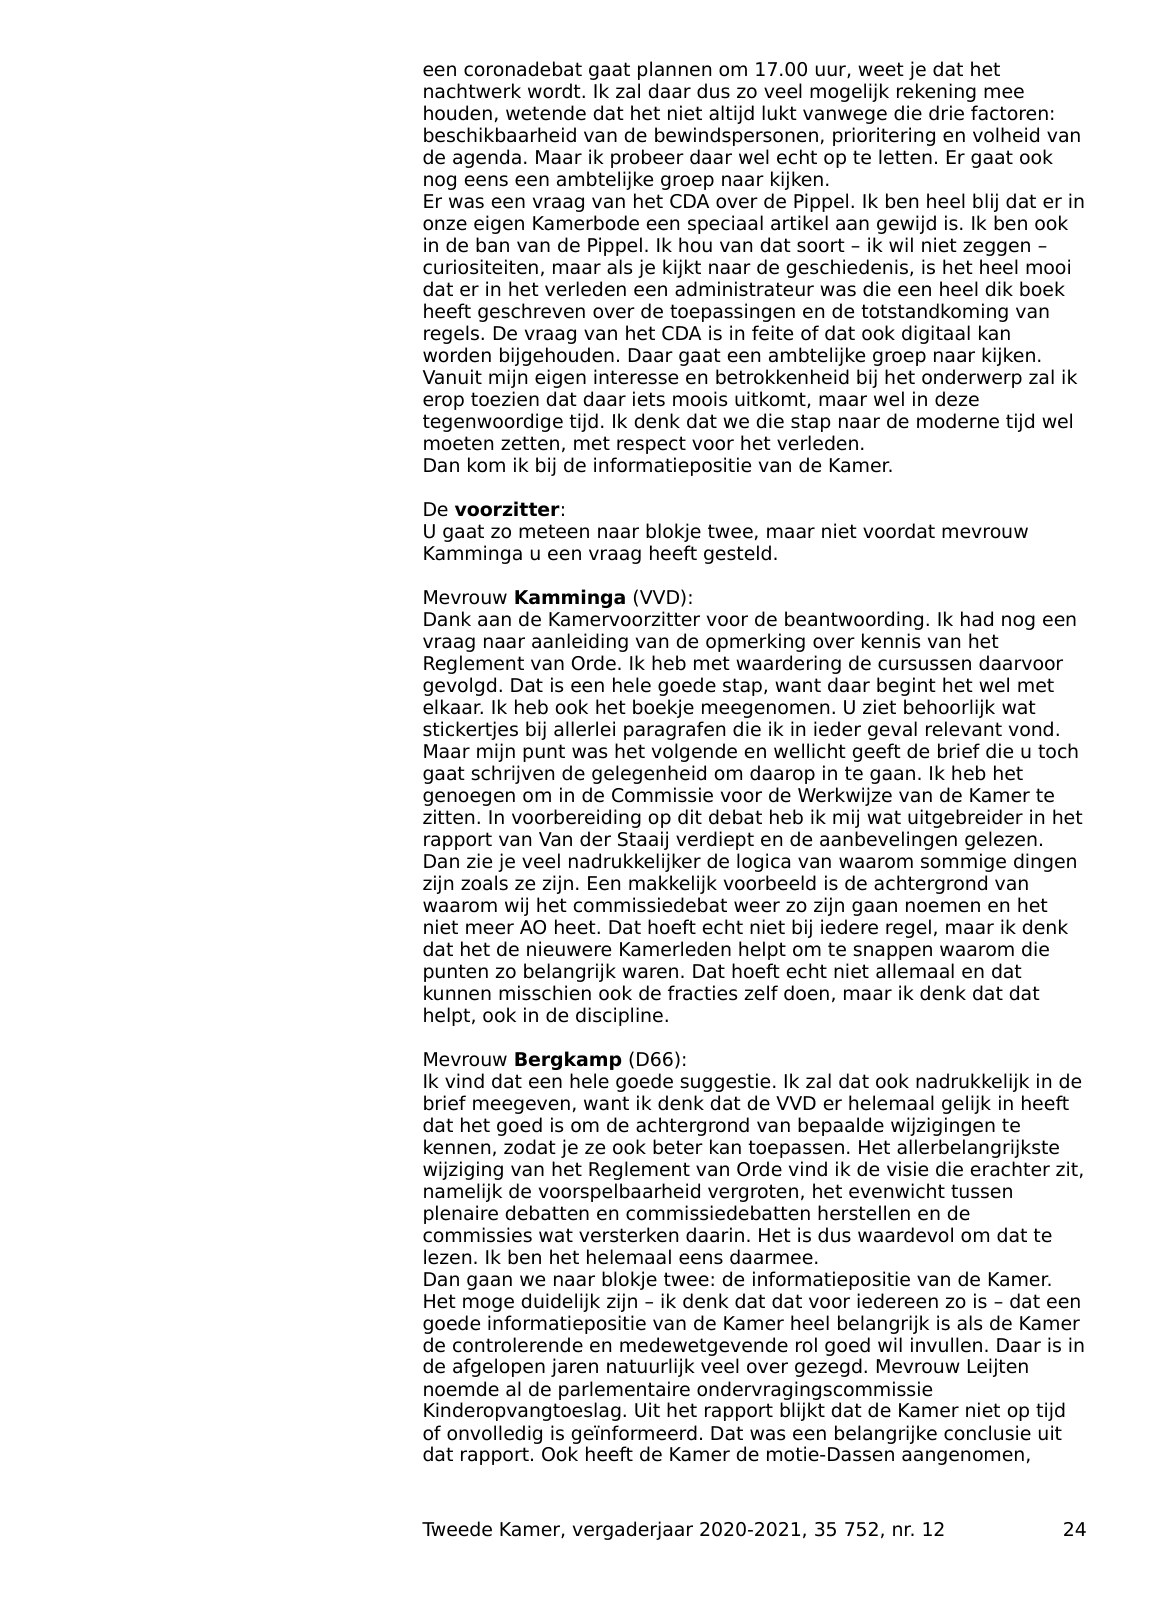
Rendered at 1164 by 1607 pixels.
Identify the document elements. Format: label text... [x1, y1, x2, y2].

text Mevrouw Kamminga (VVD): [422, 587, 1087, 609]
text een coronadebat gaat plannen om 17.00 uur, weet je dat het nachtwerk wordt. Ik zal daar dus zo veel mogelijk rekening mee houden, wetende dat het niet altijd lukt vanwege die drie factoren: beschikbaarheid van de bewindspersonen, prioritering en volheid van de agenda. Maar ik probeer daar wel echt op te letten. Er gaat ook nog eens een ambtelijke groep naar kijken. [422, 59, 1087, 191]
text De voorzitter: [422, 499, 1087, 521]
text Dan kom ik bij de informatiepositie van de Kamer. [422, 455, 1087, 477]
text Mevrouw Bergkamp (D66): [422, 1049, 1087, 1071]
text Dan gaan we naar blokje twee: de informatiepositie van de Kamer. Het moge duidelijk zijn – ik denk dat dat voor iedereen zo is – dat een goede informatiepositie van de Kamer heel belangrijk is als de Kamer de controlerende en medewetgevende rol goed wil invullen. Daar is in de afgelopen jaren natuurlijk veel over gezegd. Mevrouw Leijten noemde al de parlementaire ondervragingscommissie Kinderopvangtoeslag. Uit het rapport blijkt dat de Kamer niet op tijd of onvolledig is geïnformeerd. Dat was een belangrijke conclusie uit dat rapport. Ook heeft de Kamer de motie-Dassen aangenomen, [422, 1268, 1087, 1466]
text Dank aan de Kamervoorzitter voor de beantwoording. Ik had nog een vraag naar aanleiding van de opmerking over kennis van het Reglement van Orde. Ik heb met waardering de cursussen daarvoor gevolgd. Dat is een hele goede stap, want daar begint het wel met elkaar. Ik heb ook het boekje meegenomen. U ziet behoorlijk wat stickertjes bij allerlei paragrafen die ik in ieder geval relevant vond. Maar mijn punt was het volgende en wellicht geeft de brief die u toch gaat schrijven de gelegenheid om daarop in te gaan. Ik heb het genoegen om in de Commissie voor de Werkwijze van de Kamer te zitten. In voorbereiding op dit debat heb ik mij wat uitgebreider in het rapport van Van der Staaij verdiept en de aanbevelingen gelezen. Dan zie je veel nadrukkelijker de logica van waarom sommige dingen zijn zoals ze zijn. Een makkelijk voorbeeld is de achtergrond van waarom wij het commissiedebat weer zo zijn gaan noemen en het niet meer AO heet. Dat hoeft echt niet bij iedere regel, maar ik denk dat het de nieuwere Kamerleden helpt om te snappen waarom die punten zo belangrijk waren. Dat hoeft echt niet allemaal en dat kunnen misschien ook de fracties zelf doen, maar ik denk dat dat helpt, ook in de discipline. [422, 609, 1087, 1027]
text U gaat zo meteen naar blokje twee, maar niet voordat mevrouw Kamminga u een vraag heeft gesteld. [422, 521, 1087, 565]
text Er was een vraag van het CDA over de Pippel. Ik ben heel blij dat er in onze eigen Kamerbode een speciaal artikel aan gewijd is. Ik ben ook in de ban van de Pippel. Ik hou van dat soort – ik wil niet zeggen – curiositeiten, maar als je kijkt naar de geschiedenis, is het heel mooi dat er in het verleden een administrateur was die een heel dik boek heeft geschreven over de toepassingen en de totstandkoming van regels. De vraag van het CDA is in feite of dat ook digitaal kan worden bijgehouden. Daar gaat een ambtelijke groep naar kijken. Vanuit mijn eigen interesse en betrokkenheid bij het onderwerp zal ik erop toezien dat daar iets moois uitkomt, maar wel in deze tegenwoordige tijd. Ik denk dat we die stap naar de moderne tijd wel moeten zetten, met respect voor het verleden. [422, 191, 1087, 455]
text Ik vind dat een hele goede suggestie. Ik zal dat ook nadrukkelijk in de brief meegeven, want ik denk dat de VVD er helemaal gelijk in heeft dat het goed is om de achtergrond van bepaalde wijzigingen te kennen, zodat je ze ook beter kan toepassen. Het allerbelangrijkste wijziging van het Reglement van Orde vind ik de visie die erachter zit, namelijk de voorspelbaarheid vergroten, het evenwicht tussen plenaire debatten en commissiedebatten herstellen en de commissies wat versterken daarin. Het is dus waardevol om dat te lezen. Ik ben het helemaal eens daarmee. [422, 1071, 1087, 1268]
